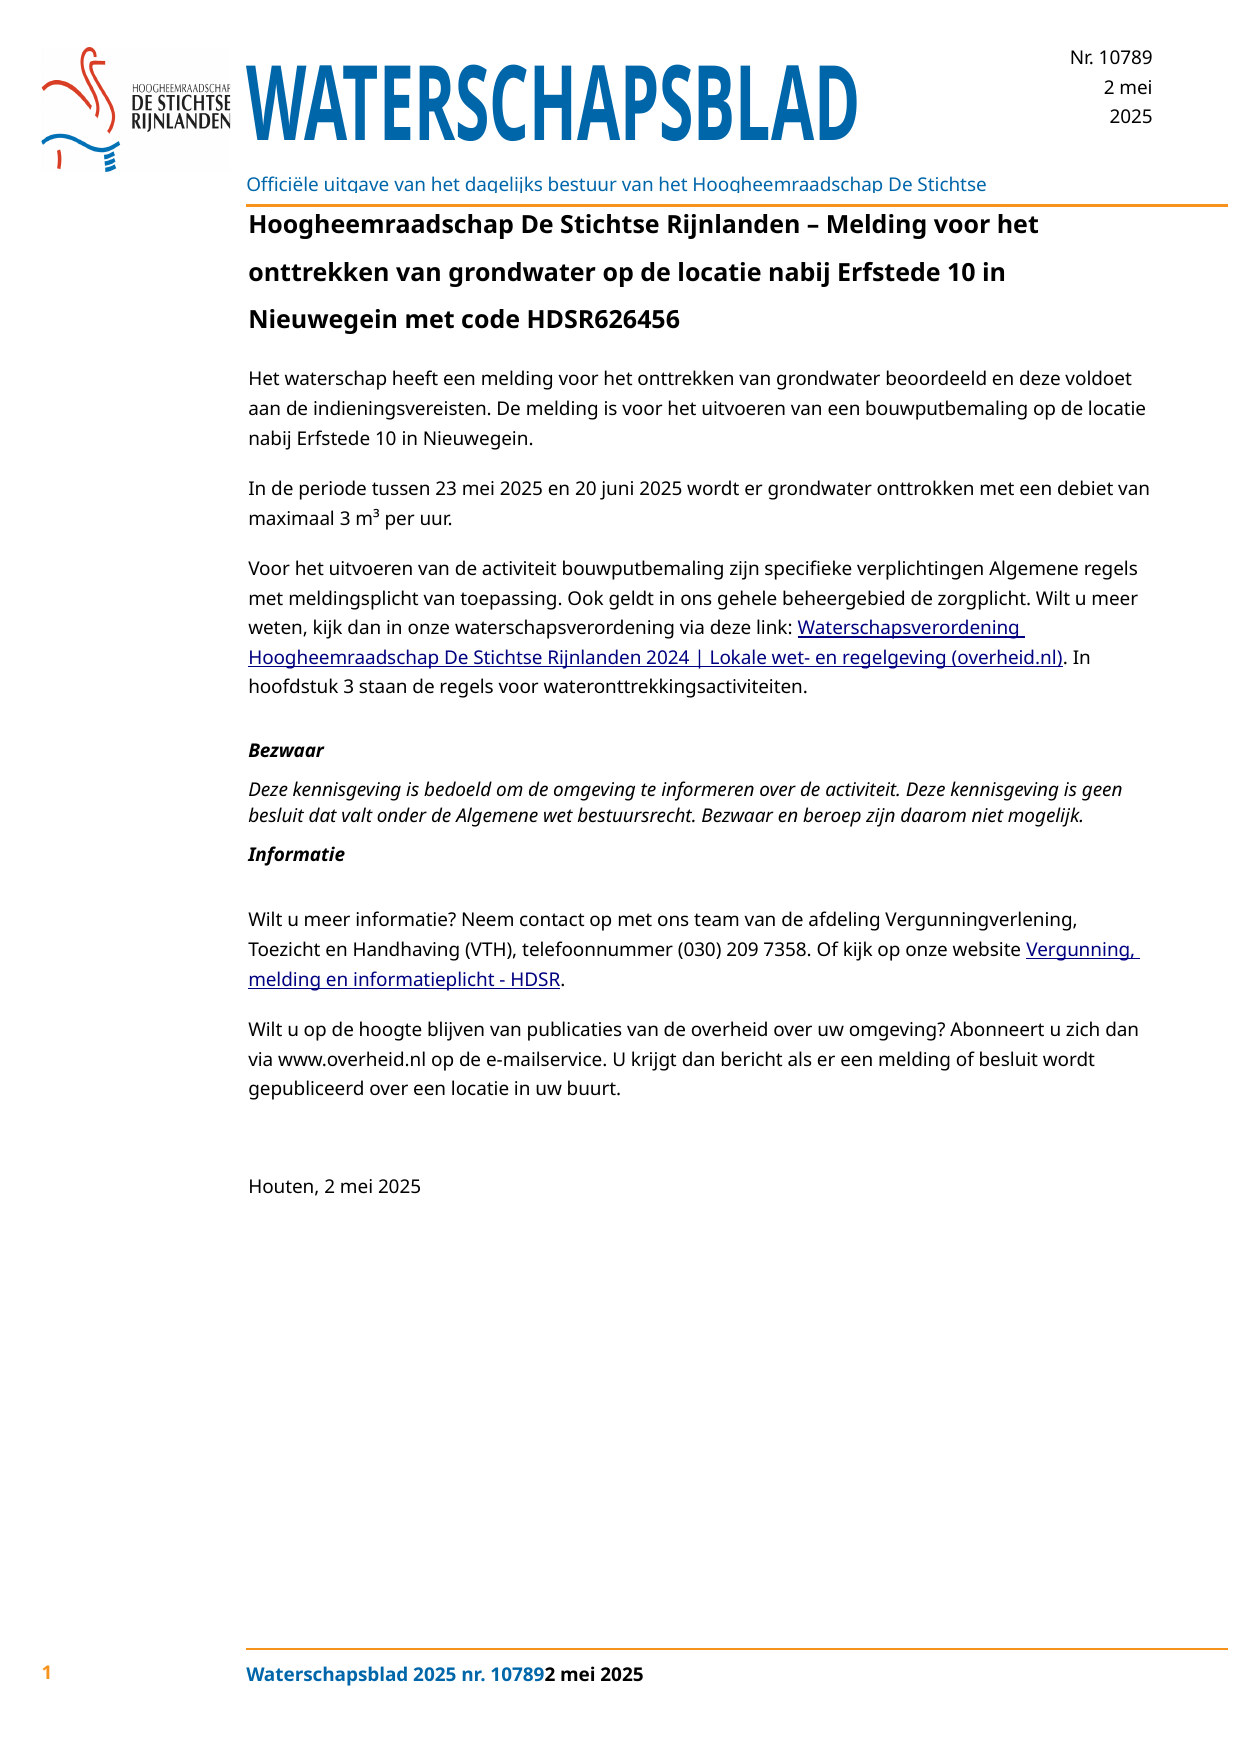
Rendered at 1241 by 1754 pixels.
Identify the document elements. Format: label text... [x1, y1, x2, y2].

text Houten, 2 mei 2025 [248, 1174, 1152, 1199]
text Wilt u meer informatie? Neem contact op met ons team van de afdeling Vergunningverlening, Toezicht en Handhaving (VTH), telefoonnummer (030) 209 7358. Of kijk op onze website Vergunning, melding en informatieplicht - HDSR. [248, 907, 1152, 992]
text Deze kennisgeving is bedoeld om de omgeving te informeren over de activiteit. Deze kennisgeving is geen besluit dat valt onder de Algemene wet bestuursrecht. Bezwaar en beroep zijn daarom niet mogelijk. [248, 777, 1152, 828]
text Wilt u op de hoogte blijven van publicaties van de overheid over uw omgeving? Abonneert u zich dan via www.overheid.nl op de e-mailservice. U krijgt dan bericht als er een melding of besluit wordt gepubliceerd over een locatie in uw buurt. [248, 1016, 1152, 1101]
text Bezwaar [248, 737, 1152, 763]
text Hoogheemraadschap De Stichtse Rijnlanden – Melding voor het onttrekken van grondwater op de locatie nabij Erfstede 10 in Nieuwegein met code HDSR626456 [248, 207, 1152, 336]
text Het waterschap heeft een melding voor het onttrekken van grondwater beoordeeld en deze voldoet aan de indieningsvereisten. De melding is voor het uitvoeren van een bouwputbemaling op de locatie nabij Erfstede 10 in Nieuwegein. [248, 366, 1152, 450]
text Voor het uitvoeren van de activiteit bouwputbemaling zijn specifieke verplichtingen Algemene regels met meldingsplicht van toepassing. Ook geldt in ons gehele beheergebied de zorgplicht. Wilt u meer weten, kijk dan in onze waterschapsverordening via deze link: Waterschapsverordening Hoogheemraadschap De Stichtse Rijnlanden 2024 | Lokale wet- en regelgeving (overheid.nl). In hoofdstuk 3 staan de regels voor wateronttrekkingsactiviteiten. [248, 555, 1152, 699]
text Informatie [248, 842, 1152, 867]
picture [41, 47, 231, 172]
text In de periode tussen 23 mei 2025 en 20 juni 2025 wordt er grondwater onttrokken met een debiet van maximaal 3 m³ per uur. [248, 475, 1152, 530]
